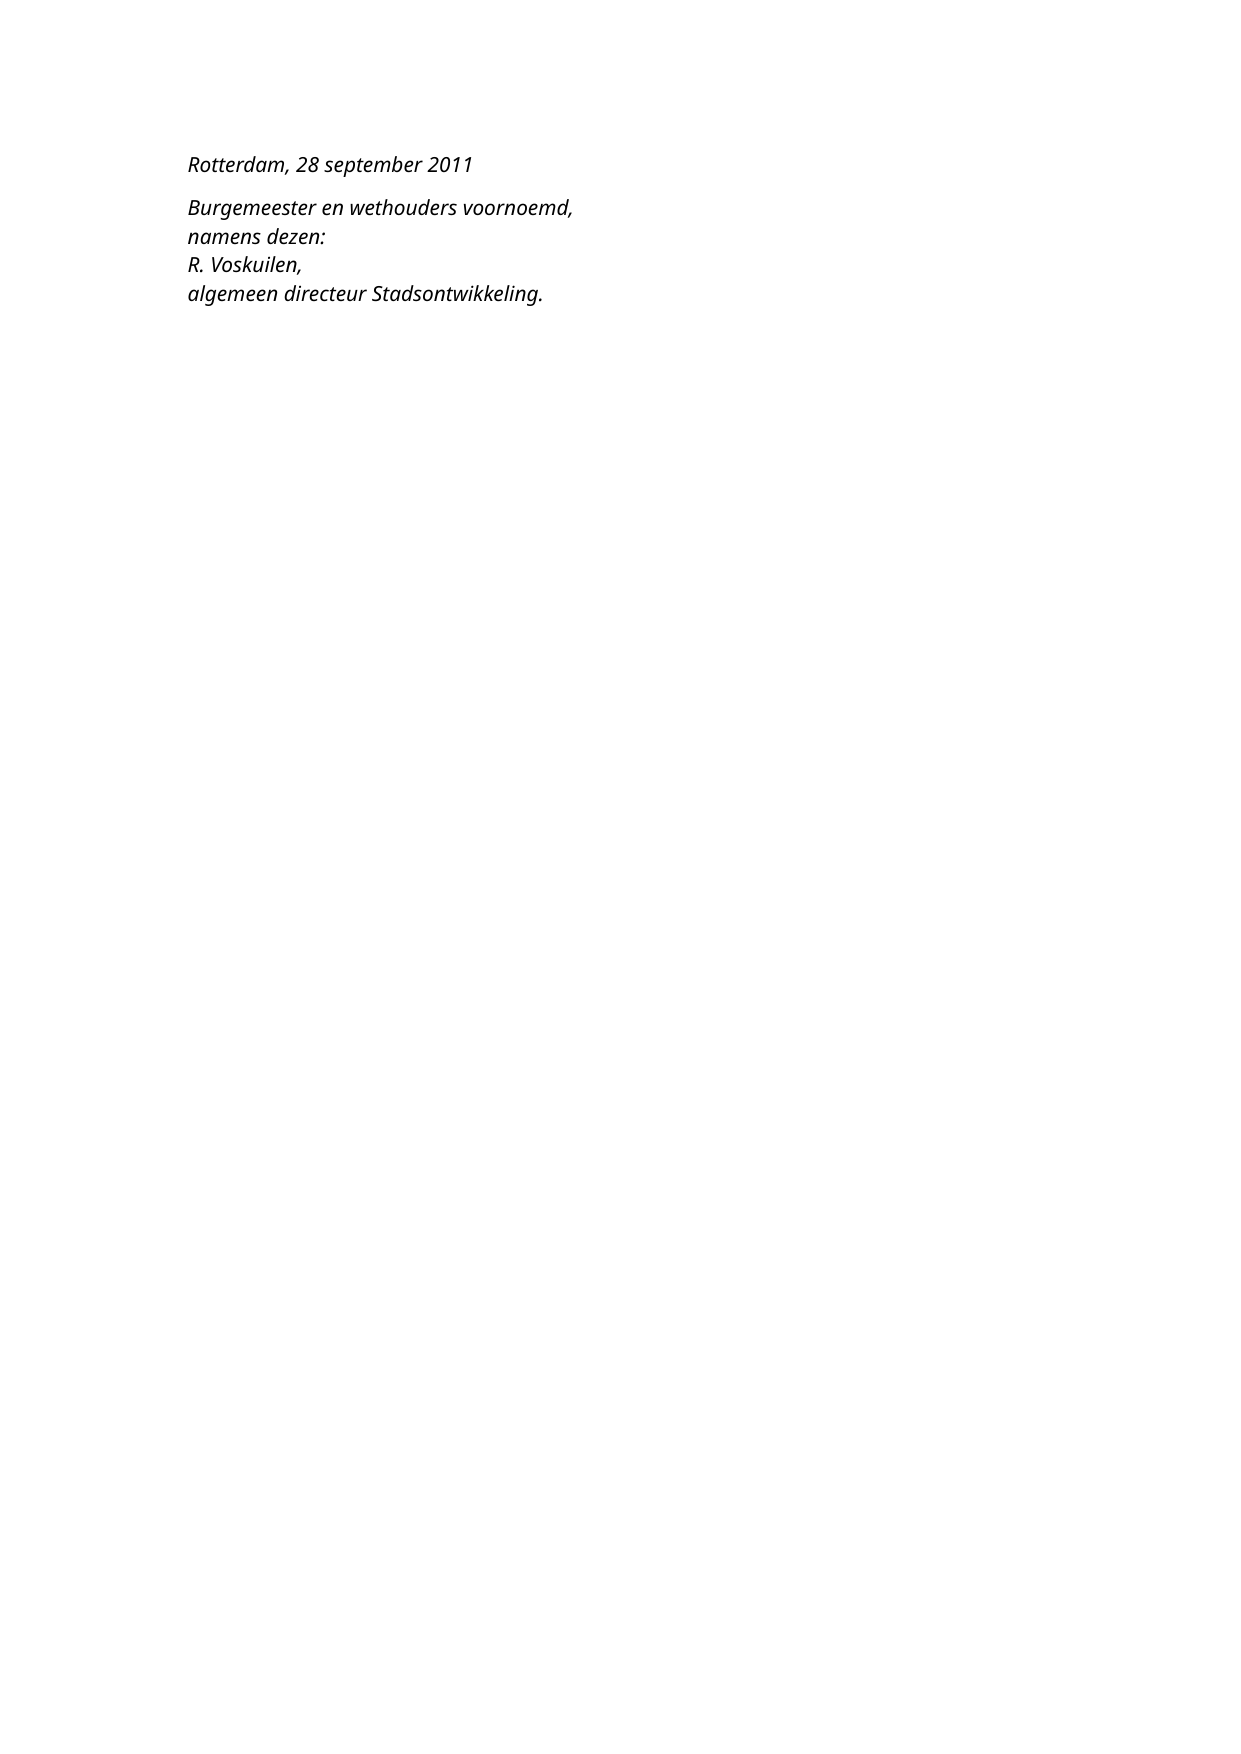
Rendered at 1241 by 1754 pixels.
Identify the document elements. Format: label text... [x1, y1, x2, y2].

text Burgemeester en wethouders voornoemd, [187, 193, 1053, 222]
text algemeen directeur Stadsontwikkeling. [187, 279, 1053, 307]
text namens dezen: [187, 222, 1053, 250]
text R. Voskuilen, [187, 250, 1053, 279]
text Rotterdam, 28 september 2011 [187, 150, 1053, 178]
